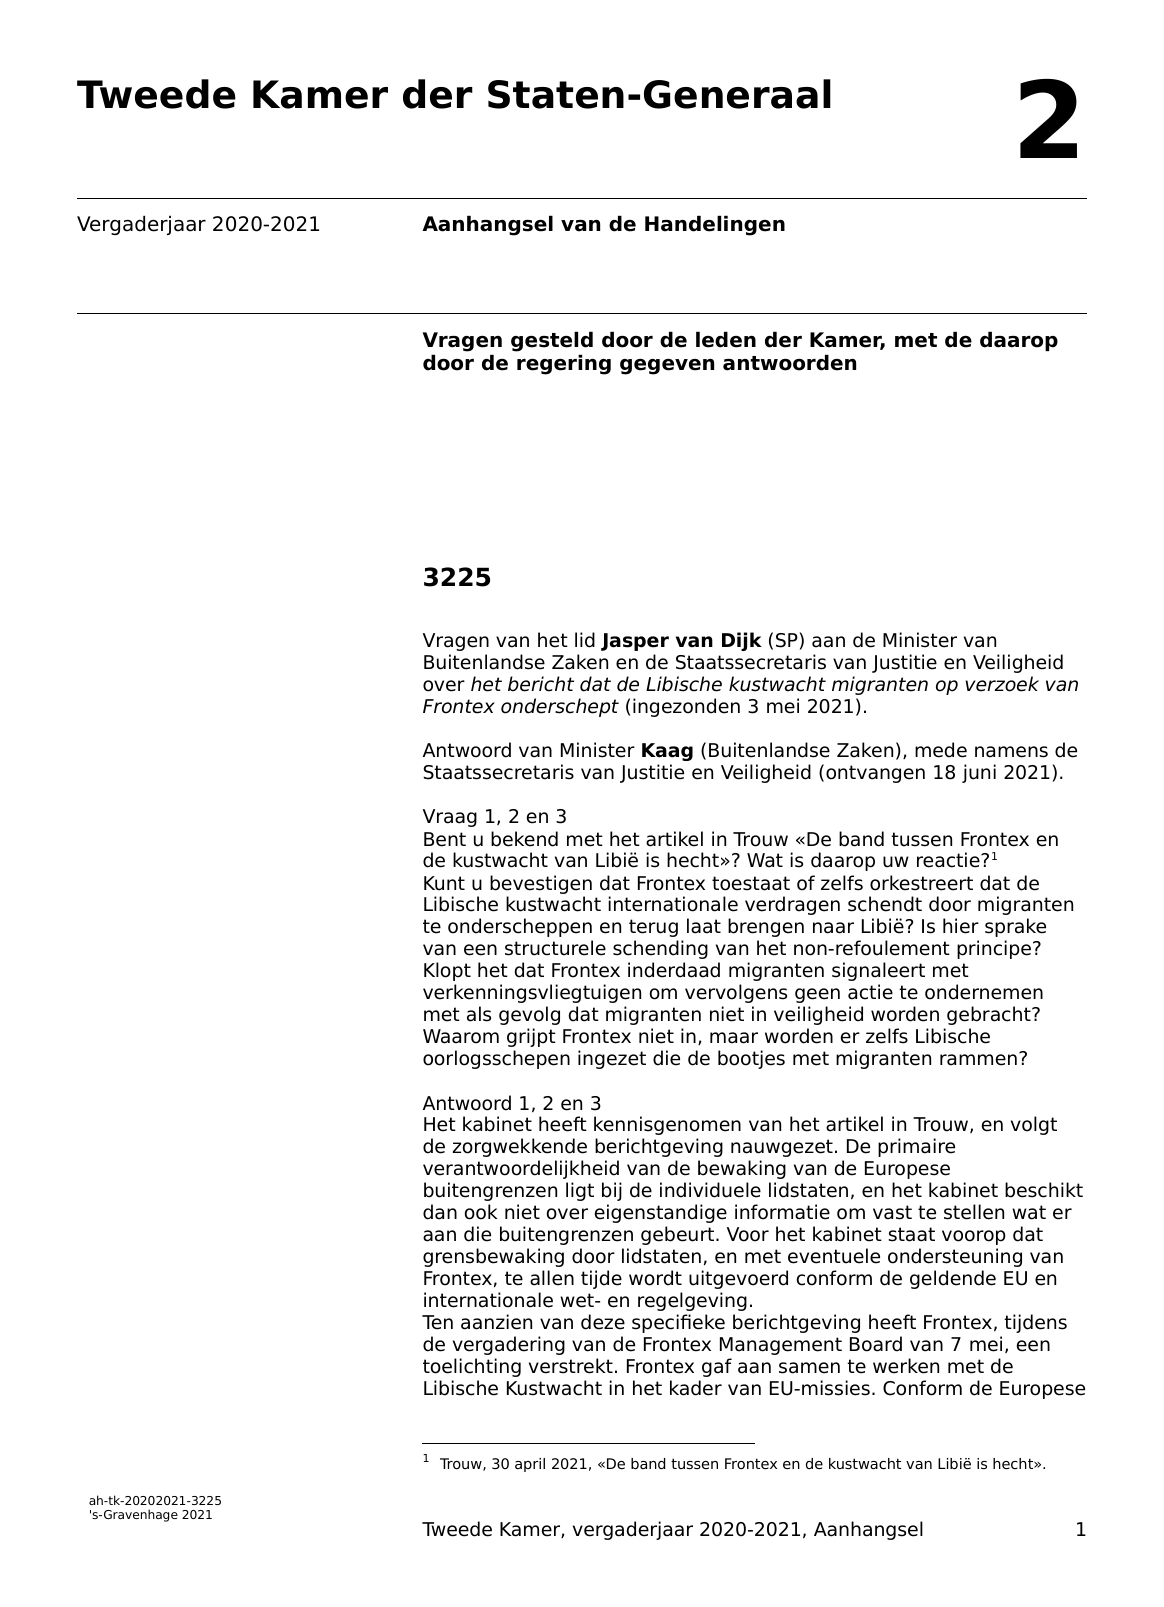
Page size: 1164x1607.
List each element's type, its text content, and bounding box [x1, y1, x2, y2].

text Klopt het dat Frontex inderdaad migranten signaleert met verkenningsvliegtuigen om vervolgens geen actie te ondernemen met als gevolg dat migranten niet in veiligheid worden gebracht? Waarom grijpt Frontex niet in, maar worden er zelfs Libische oorlogsschepen ingezet die de bootjes met migranten rammen? [422, 960, 1087, 1070]
text ah-tk-20202021-3225 [88, 1494, 323, 1508]
text Vraag 1, 2 en 3 [422, 806, 1087, 828]
text Bent u bekend met het artikel in Trouw «De band tussen Frontex en de kustwacht van Libië is hecht»? Wat is daarop uw reactie? [422, 828, 1087, 872]
text Trouw, 30 april 2021, «De band tussen Frontex en de kustwacht van Libië is hecht». [422, 1452, 1087, 1474]
table_header 2 [886, 59, 1087, 198]
text Vragen van het lid Jasper van Dijk (SP) aan de Minister van Buitenlandse Zaken en de Staatssecretaris van Justitie en Veiligheid over het bericht dat de Libische kustwacht migranten op verzoek van Frontex onderschept (ingezonden 3 mei 2021). [422, 630, 1087, 718]
table_header Tweede Kamer der Staten-Generaal [77, 59, 886, 198]
text Het kabinet heeft kennisgenomen van het artikel in Trouw, en volgt de zorgwekkende berichtgeving nauwgezet. De primaire verantwoordelijkheid van de bewaking van de Europese buitengrenzen ligt bij de individuele lidstaten, en het kabinet beschikt dan ook niet over eigenstandige informatie om vast te stellen wat er aan die buitengrenzen gebeurt. Voor het kabinet staat voorop dat grensbewaking door lidstaten, en met eventuele ondersteuning van Frontex, te allen tijde wordt uitgevoerd conform de geldende EU en internationale wet- en regelgeving. [422, 1114, 1087, 1312]
text Ten aanzien van deze specifieke berichtgeving heeft Frontex, tijdens de vergadering van de Frontex Management Board van 7 mei, een toelichting verstrekt. Frontex gaf aan samen te werken met de Libische Kustwacht in het kader van EU-missies. Conform de Europese [422, 1312, 1087, 1400]
table_cell Aanhangsel van de Handelingen [422, 199, 1087, 313]
text Antwoord 1, 2 en 3 [422, 1092, 1087, 1114]
text 's-Gravenhage 2021 [88, 1508, 323, 1522]
table_cell [77, 314, 422, 375]
text Antwoord van Minister Kaag (Buitenlandse Zaken), mede namens de Staatssecretaris van Justitie en Veiligheid (ontvangen 18 juni 2021). [422, 740, 1087, 784]
table_cell Vergaderjaar 2020-2021 [77, 199, 422, 313]
table_cell Vragen gesteld door de leden der Kamer, met de daarop door de regering gegeven antwoorden [422, 314, 1087, 375]
text Kunt u bevestigen dat Frontex toestaat of zelfs orkestreert dat de Libische kustwacht internationale verdragen schendt door migranten te onderscheppen en terug laat brengen naar Libië? Is hier sprake van een structurele schending van het non-refoulement principe? [422, 872, 1087, 960]
text 3225 [422, 563, 1087, 592]
